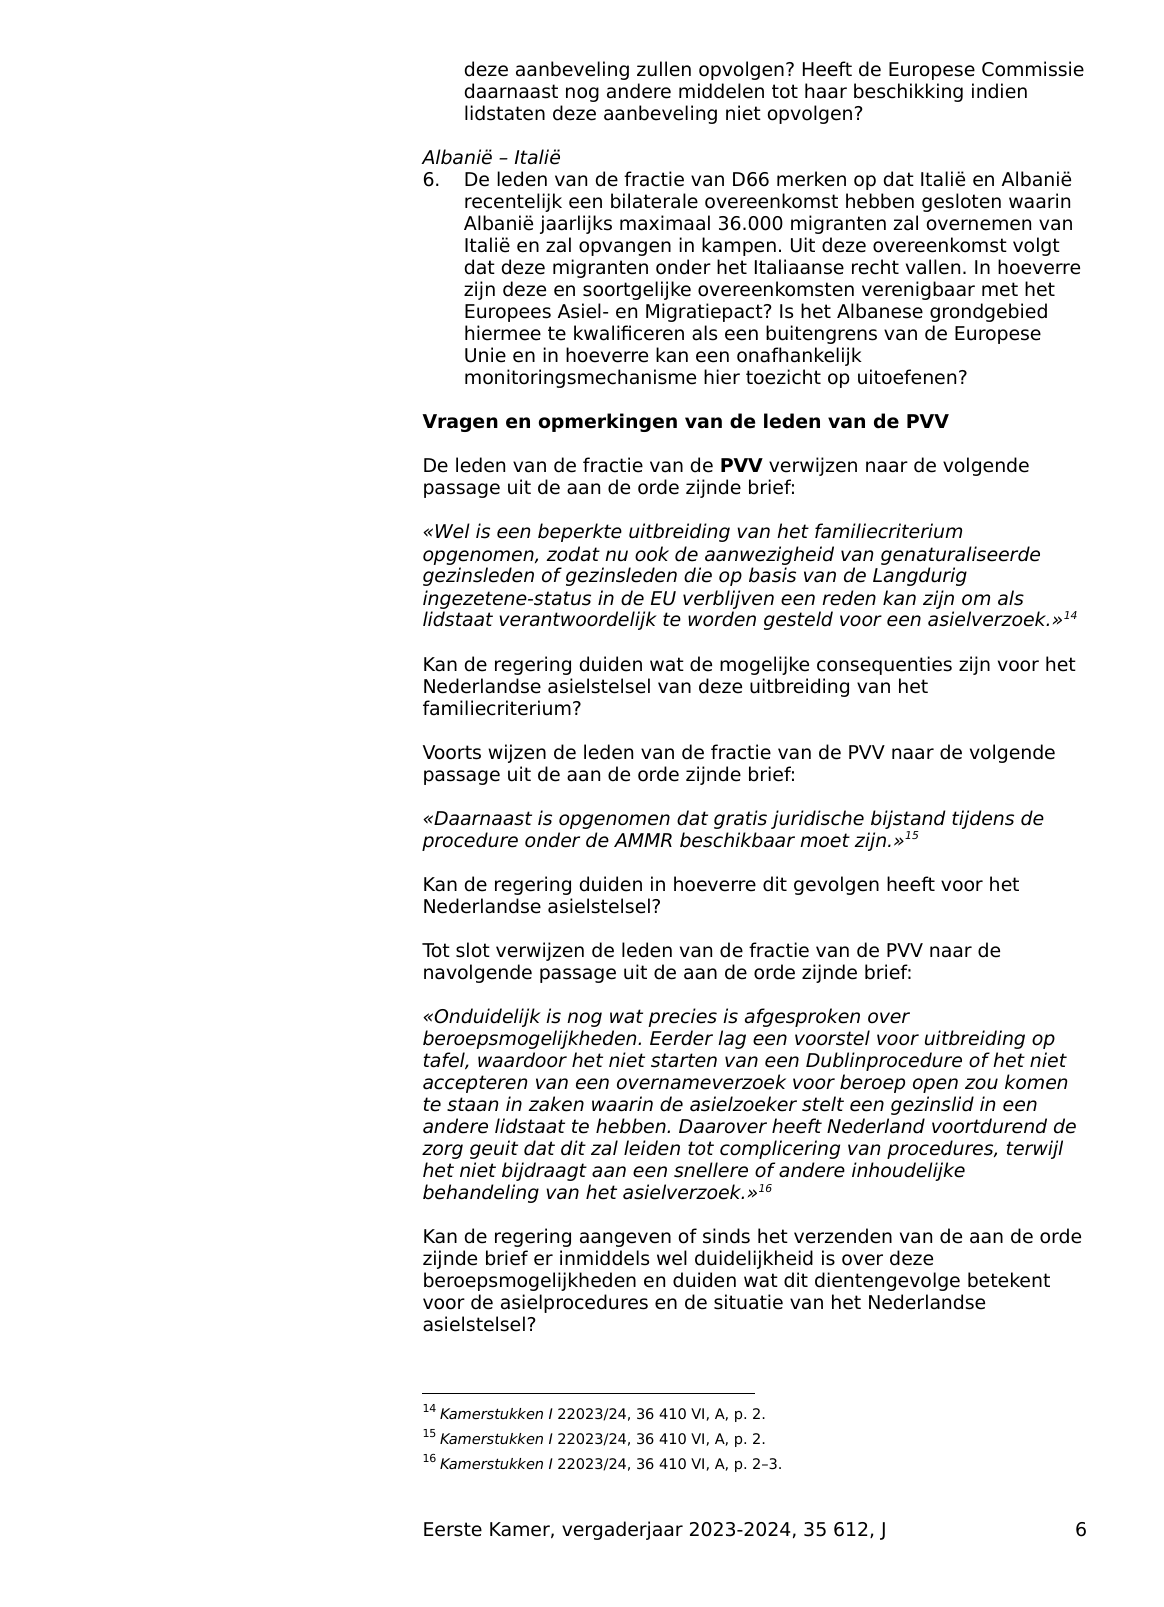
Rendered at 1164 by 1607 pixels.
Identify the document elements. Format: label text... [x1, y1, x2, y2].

text Kamerstukken I 22023/24, 36 410 VI, A, p. 2–3. [422, 1452, 1087, 1474]
text Kan de regering duiden wat de mogelijke consequenties zijn voor het Nederlandse asielstelsel van deze uitbreiding van het familiecriterium? [422, 653, 1087, 719]
text Kan de regering duiden in hoeverre dit gevolgen heeft voor het Nederlandse asielstelsel? [422, 874, 1087, 918]
text Kamerstukken I 22023/24, 36 410 VI, A, p. 2. [422, 1402, 1087, 1424]
text Tot slot verwijzen de leden van de fractie van de PVV naar de navolgende passage uit de aan de orde zijnde brief: [422, 940, 1087, 984]
text Kan de regering aangeven of sinds het verzenden van de aan de orde zijnde brief er inmiddels wel duidelijkheid is over deze beroepsmogelijkheden en duiden wat dit dientengevolge betekent voor de asielprocedures en de situatie van het Nederlandse asielstelsel? [422, 1226, 1087, 1336]
text «Onduidelijk is nog wat precies is afgesproken over beroepsmogelijkheden. Eerder lag een voorstel voor uitbreiding op tafel, waardoor het niet starten van een Dublinprocedure of het niet accepteren van een overnameverzoek voor beroep open zou komen te staan in zaken waarin de asielzoeker stelt een gezinslid in een andere lidstaat te hebben. Daarover heeft Nederland voortdurend de zorg geuit dat dit zal leiden tot complicering van procedures, terwijl het niet bijdraagt aan een snellere of andere inhoudelijke behandeling van het asielverzoek.» [422, 1006, 1087, 1204]
text «Daarnaast is opgenomen dat gratis juridische bijstand tijdens de procedure onder de AMMR beschikbaar moet zijn.» [422, 808, 1087, 852]
subtitle Vragen en opmerkingen van de leden van de PVV [422, 411, 1087, 433]
text De leden van de fractie van de PVV verwijzen naar de volgende passage uit de aan de orde zijnde brief: [422, 455, 1087, 499]
subtitle Albanië – Italië [422, 147, 1087, 169]
text Kamerstukken I 22023/24, 36 410 VI, A, p. 2. [422, 1427, 1087, 1449]
text 6. De leden van de fractie van D66 merken op dat Italië en Albanië recentelijk een bilaterale overeenkomst hebben gesloten waarin Albanië jaarlijks maximaal 36.000 migranten zal overnemen van Italië en zal opvangen in kampen. Uit deze overeenkomst volgt dat deze migranten onder het Italiaanse recht vallen. In hoeverre zijn deze en soortgelijke overeenkomsten verenigbaar met het Europees Asiel- en Migratiepact? Is het Albanese grondgebied hiermee te kwalificeren als een buitengrens van de Europese Unie en in hoeverre kan een onafhankelijk monitoringsmechanisme hier toezicht op uitoefenen? [422, 169, 1087, 389]
text deze aanbeveling zullen opvolgen? Heeft de Europese Commissie daarnaast nog andere middelen tot haar beschikking indien lidstaten deze aanbeveling niet opvolgen? [422, 59, 1087, 125]
text Voorts wijzen de leden van de fractie van de PVV naar de volgende passage uit de aan de orde zijnde brief: [422, 742, 1087, 786]
text «Wel is een beperkte uitbreiding van het familiecriterium opgenomen, zodat nu ook de aanwezigheid van genaturaliseerde gezinsleden of gezinsleden die op basis van de Langdurig ingezetene-status in de EU verblijven een reden kan zijn om als lidstaat verantwoordelijk te worden gesteld voor een asielverzoek.» [422, 521, 1087, 631]
